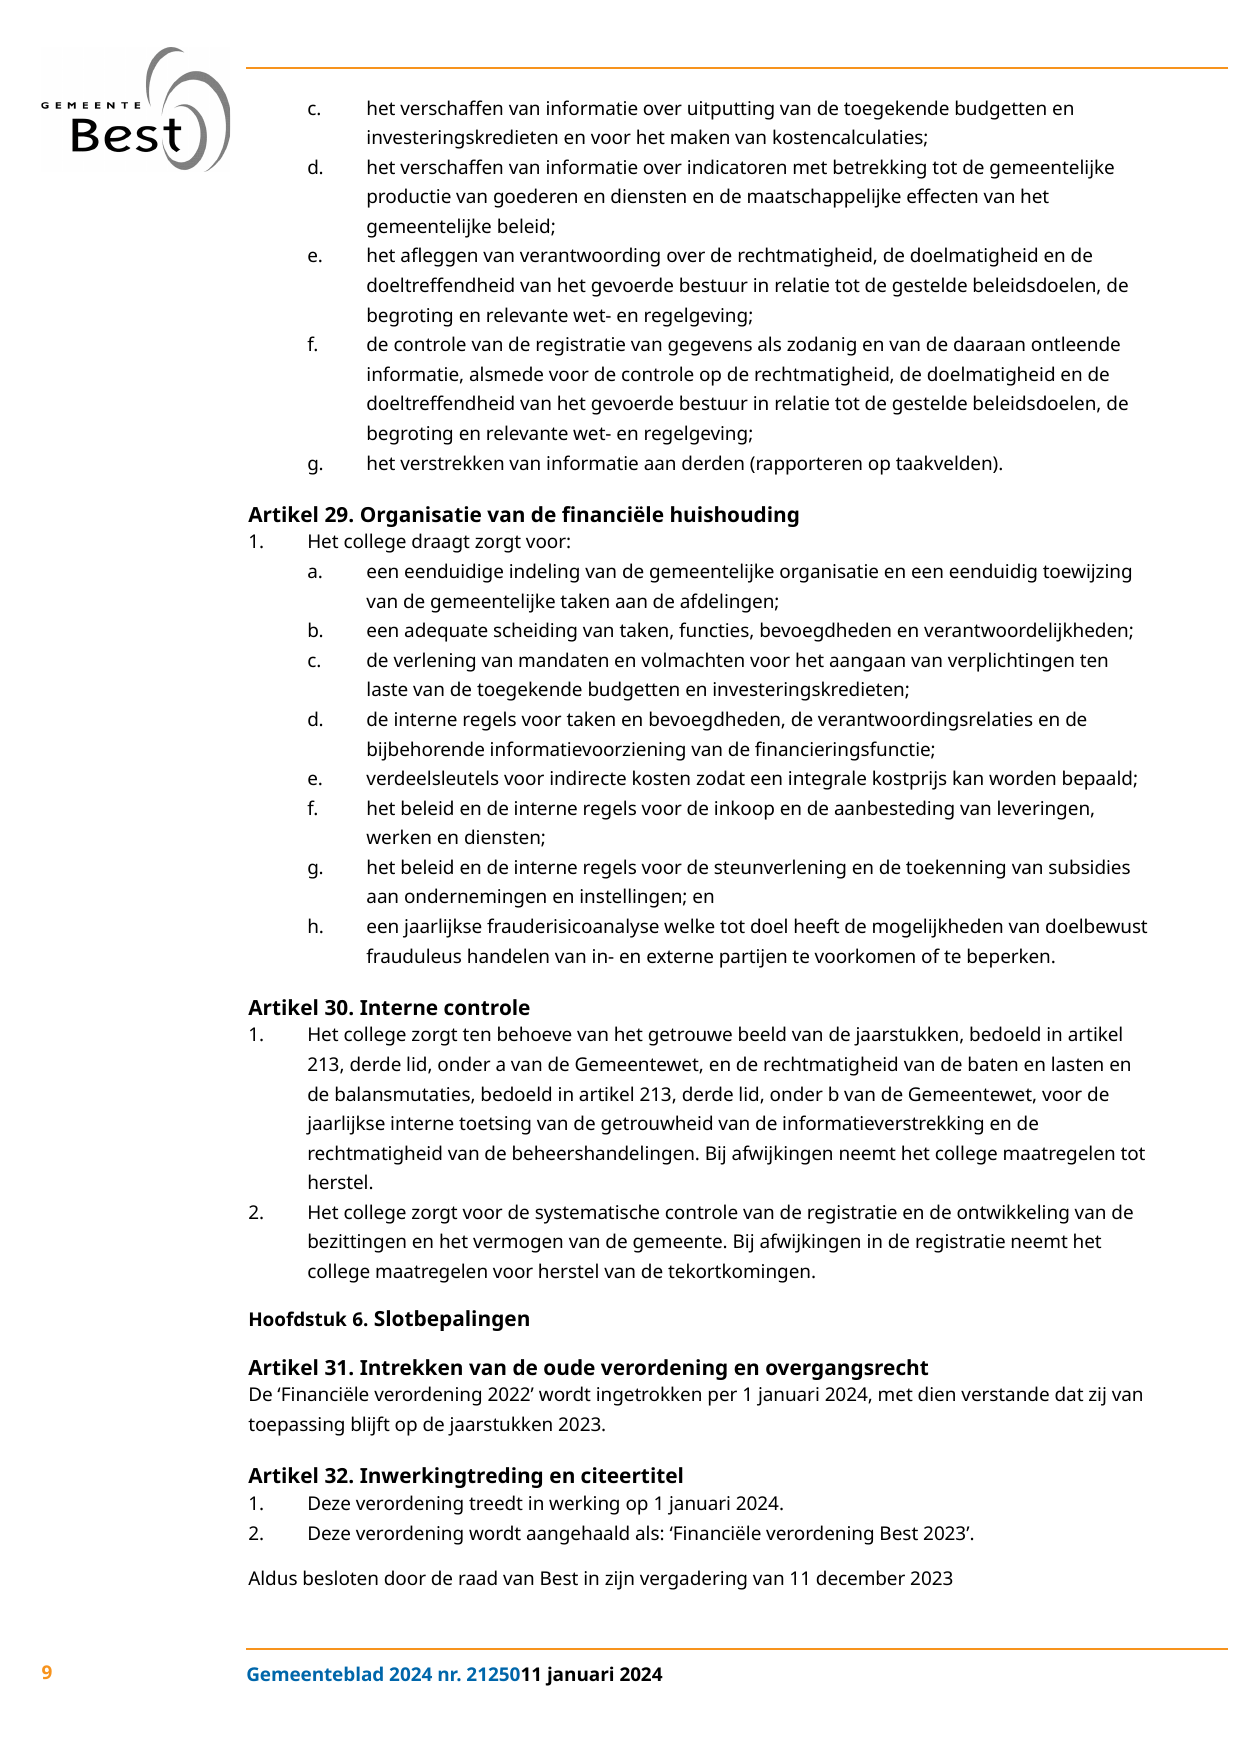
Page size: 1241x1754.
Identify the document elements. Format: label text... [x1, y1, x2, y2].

list een jaarlijkse frauderisicoanalyse welke tot doel heeft de mogelijkheden van doelbewust frauduleus handelen van in- en externe partijen te voorkomen of te beperken. [307, 913, 1152, 968]
list Het college zorgt ten behoeve van het getrouwe beeld van de jaarstukken, bedoeld in artikel 213, derde lid, onder a van de Gemeentewet, en de rechtmatigheid van de baten en lasten en de balansmutaties, bedoeld in artikel 213, derde lid, onder b van de Gemeentewet, voor de jaarlijkse interne toetsing van de getrouwheid van de informatieverstrekking en de rechtmatigheid van de beheershandelingen. Bij afwijkingen neemt het college maatregelen tot herstel. [248, 1022, 1152, 1195]
text Aldus besloten door de raad van Best in zijn vergadering van 11 december 2023 [248, 1565, 1152, 1591]
list de controle van de registratie van gegevens als zodanig en van de daaraan ontleende informatie, alsmede voor de controle op de rechtmatigheid, de doelmatigheid en de doeltreffendheid van het gevoerde bestuur in relatie tot de gestelde beleidsdoelen, de begroting en relevante wet- en regelgeving; [307, 331, 1152, 446]
list het verstrekken van informatie aan derden (rapporteren op taakvelden). [307, 450, 1152, 476]
list het beleid en de interne regels voor de steunverlening en de toekenning van subsidies aan ondernemingen en instellingen; en [307, 854, 1152, 909]
list Het college draagt zorgt voor: [248, 529, 1152, 554]
list Deze verordening treedt in werking op 1 januari 2024. [248, 1490, 1152, 1516]
list de interne regels voor taken en bevoegdheden, de verantwoordingsrelaties en de bijbehorende informatievoorziening van de financieringsfunctie; [307, 706, 1152, 761]
list Deze verordening wordt aangehaald als: ‘Financiële verordening Best 2023’. [248, 1520, 1152, 1545]
text De ‘Financiële verordening 2022’ wordt ingetrokken per 1 januari 2024, met dien verstande dat zij van toepassing blijft op de jaarstukken 2023. [248, 1382, 1152, 1437]
list het verschaffen van informatie over indicatoren met betrekking tot de gemeentelijke productie van goederen en diensten en de maatschappelijke effecten van het gemeentelijke beleid; [307, 154, 1152, 239]
list het beleid en de interne regels voor de inkoop en de aanbesteding van leveringen, werken en diensten; [307, 795, 1152, 850]
text Artikel 30. Interne controle [248, 993, 1152, 1022]
list verdeelsleutels voor indirecte kosten zodat een integrale kostprijs kan worden bepaald; [307, 765, 1152, 791]
text Artikel 32. Inwerkingtreding en citeertitel [248, 1462, 1152, 1490]
picture [41, 47, 231, 172]
text Hoofdstuk 6. Slotbepalingen [248, 1304, 1152, 1332]
list het afleggen van verantwoording over de rechtmatigheid, de doelmatigheid en de doeltreffendheid van het gevoerde bestuur in relatie tot de gestelde beleidsdoelen, de begroting en relevante wet- en regelgeving; [307, 243, 1152, 328]
list een eenduidige indeling van de gemeentelijke organisatie en een eenduidig toewijzing van de gemeentelijke taken aan de afdelingen; [307, 558, 1152, 613]
list Het college zorgt voor de systematische controle van de registratie en de ontwikkeling van de bezittingen en het vermogen van de gemeente. Bij afwijkingen in de registratie neemt het college maatregelen voor herstel van de tekortkomingen. [248, 1199, 1152, 1284]
text Artikel 29. Organisatie van de financiële huishouding [248, 500, 1152, 529]
list het verschaffen van informatie over uitputting van de toegekende budgetten en investeringskredieten en voor het maken van kostencalculaties; [307, 95, 1152, 150]
text Artikel 31. Intrekken van de oude verordening en overgangsrecht [248, 1353, 1152, 1382]
list de verlening van mandaten en volmachten voor het aangaan van verplichtingen ten laste van de toegekende budgetten en investeringskredieten; [307, 647, 1152, 702]
list een adequate scheiding van taken, functies, bevoegdheden en verantwoordelijkheden; [307, 617, 1152, 643]
